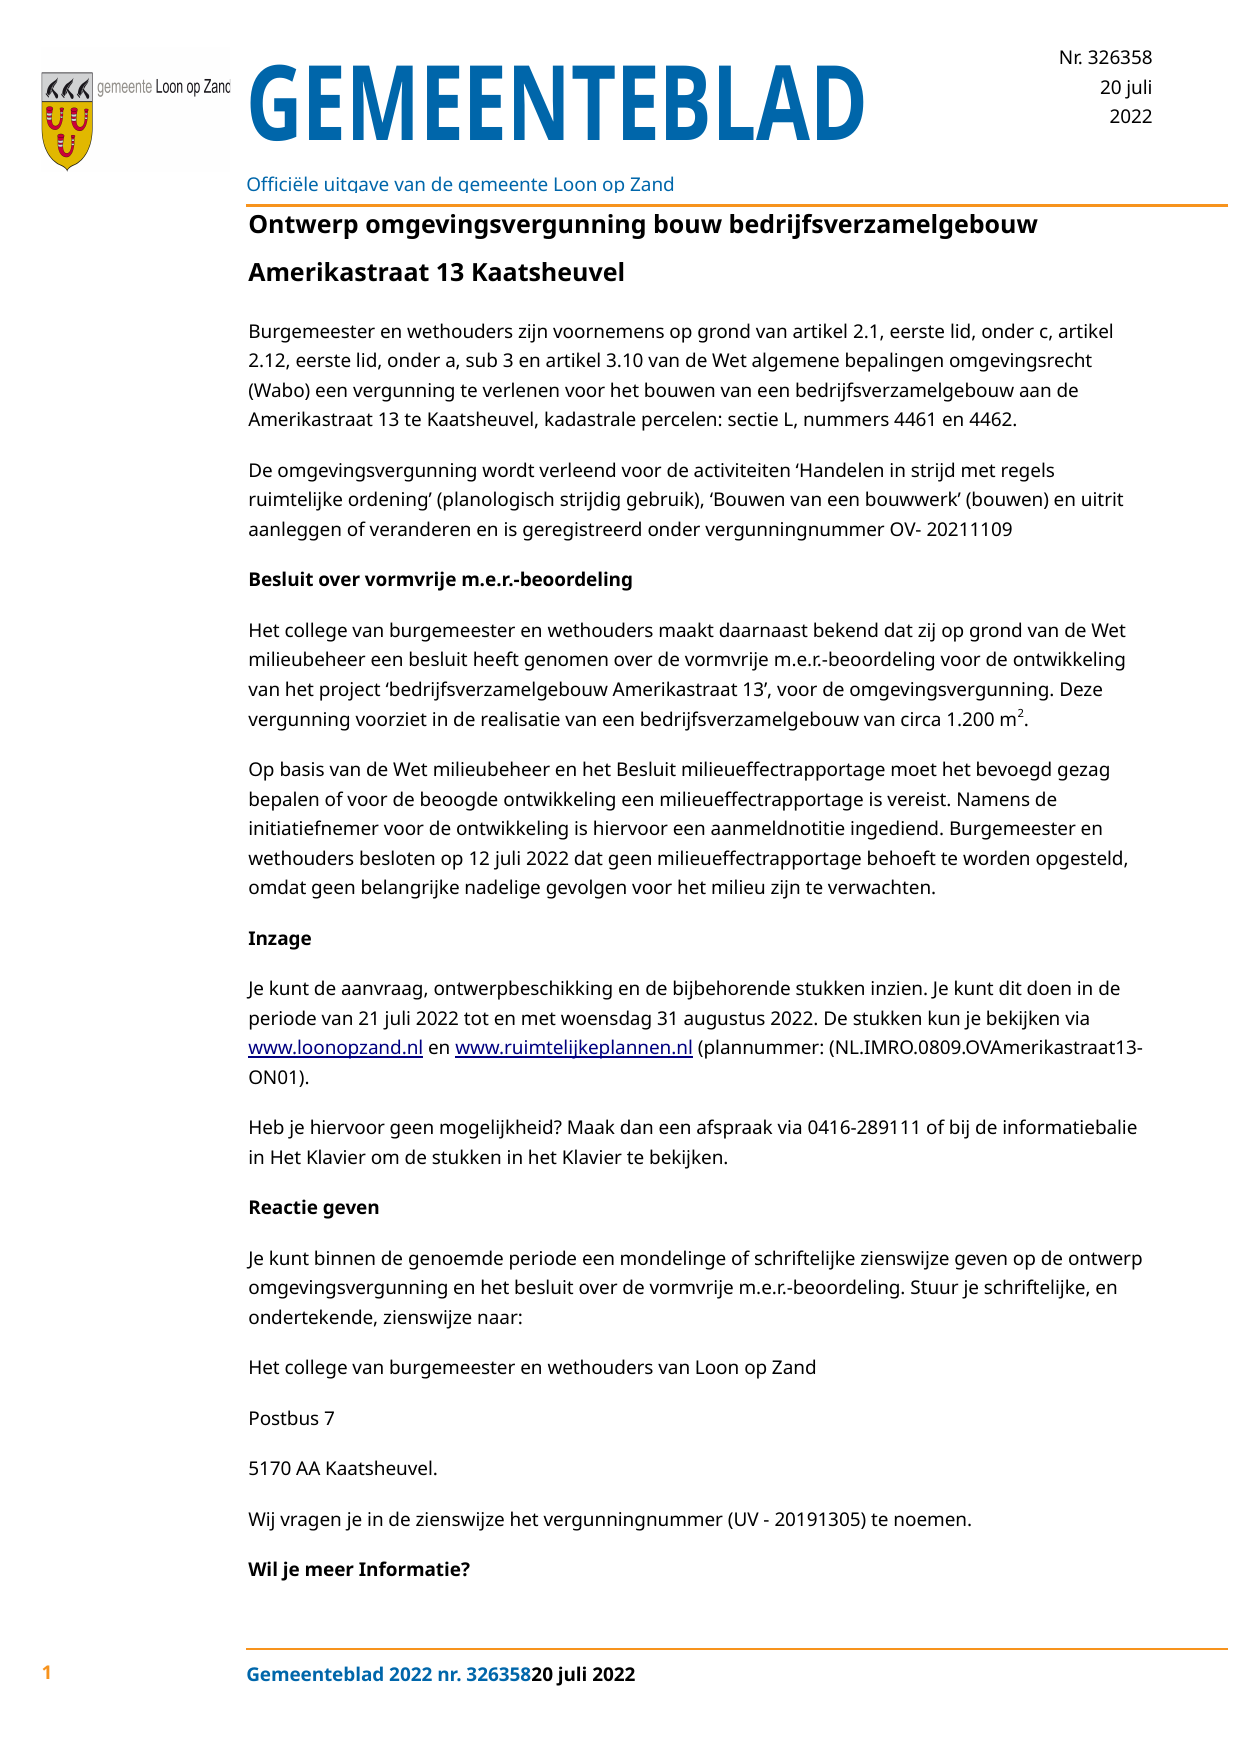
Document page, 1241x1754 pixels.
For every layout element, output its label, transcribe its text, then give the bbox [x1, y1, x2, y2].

text Inzage [248, 925, 1152, 951]
text Het college van burgemeester en wethouders van Loon op Zand [248, 1354, 1152, 1380]
text Wij vragen je in de zienswijze het vergunningnummer (UV - 20191305) te noemen. [248, 1506, 1152, 1532]
text Heb je hiervoor geen mogelijkheid? Maak dan een afspraak via 0416-289111 of bij de informatiebalie in Het Klavier om de stukken in het Klavier te bekijken. [248, 1114, 1152, 1170]
picture [41, 47, 231, 172]
text De omgevingsvergunning wordt verleend voor de activiteiten ‘Handelen in strijd met regels ruimtelijke ordening’ (planologisch strijdig gebruik), ‘Bouwen van een bouwwerk’ (bouwen) en uitrit aanleggen of veranderen en is geregistreerd onder vergunningnummer OV- 20211109 [248, 457, 1152, 542]
text Besluit over vormvrije m.e.r.-beoordeling [248, 567, 1152, 592]
text Op basis van de Wet milieubeheer en het Besluit milieueffectrapportage moet het bevoegd gezag bepalen of voor de beoogde ontwikkeling een milieueffectrapportage is vereist. Namens de initiatiefnemer voor de ontwikkeling is hiervoor een aanmeldnotitie ingediend. Burgemeester en wethouders besloten op 12 juli 2022 dat geen milieueffectrapportage behoeft te worden opgesteld, omdat geen belangrijke nadelige gevolgen voor het milieu zijn te verwachten. [248, 756, 1152, 900]
text Je kunt binnen de genoemde periode een mondelinge of schriftelijke zienswijze geven op de ontwerp omgevingsvergunning en het besluit over de vormvrije m.e.r.-beoordeling. Stuur je schriftelijke, en ondertekende, zienswijze naar: [248, 1245, 1152, 1330]
text Het college van burgemeester en wethouders maakt daarnaast bekend dat zij op grond van de Wet milieubeheer een besluit heeft genomen over de vormvrije m.e.r.-beoordeling voor de ontwikkeling van het project ‘bedrijfsverzamelgebouw Amerikastraat 13’, voor de omgevingsvergunning. Deze vergunning voorziet in de realisatie van een bedrijfsverzamelgebouw van circa 1.200 m2. [248, 617, 1152, 732]
text Reactie geven [248, 1194, 1152, 1220]
text Wil je meer Informatie? [248, 1556, 1152, 1582]
text Burgemeester en wethouders zijn voornemens op grond van artikel 2.1, eerste lid, onder c, artikel 2.12, eerste lid, onder a, sub 3 en artikel 3.10 van de Wet algemene bepalingen omgevingsrecht (Wabo) een vergunning te verlenen voor het bouwen van een bedrijfsverzamelgebouw aan de Amerikastraat 13 te Kaatsheuvel, kadastrale percelen: sectie L, nummers 4461 en 4462. [248, 318, 1152, 432]
text Postbus 7 [248, 1405, 1152, 1431]
text Ontwerp omgevingsvergunning bouw bedrijfsverzamelgebouw Amerikastraat 13 Kaatsheuvel [248, 207, 1152, 288]
text 5170 AA Kaatsheuvel. [248, 1455, 1152, 1481]
text Je kunt de aanvraag, ontwerpbeschikking en de bijbehorende stukken inzien. Je kunt dit doen in de periode van 21 juli 2022 tot en met woensdag 31 augustus 2022. De stukken kun je bekijken via www.loonopzand.nl en www.ruimtelijkeplannen.nl (plannummer: (NL.IMRO.0809.OVAmerikastraat13-ON01). [248, 975, 1152, 1090]
